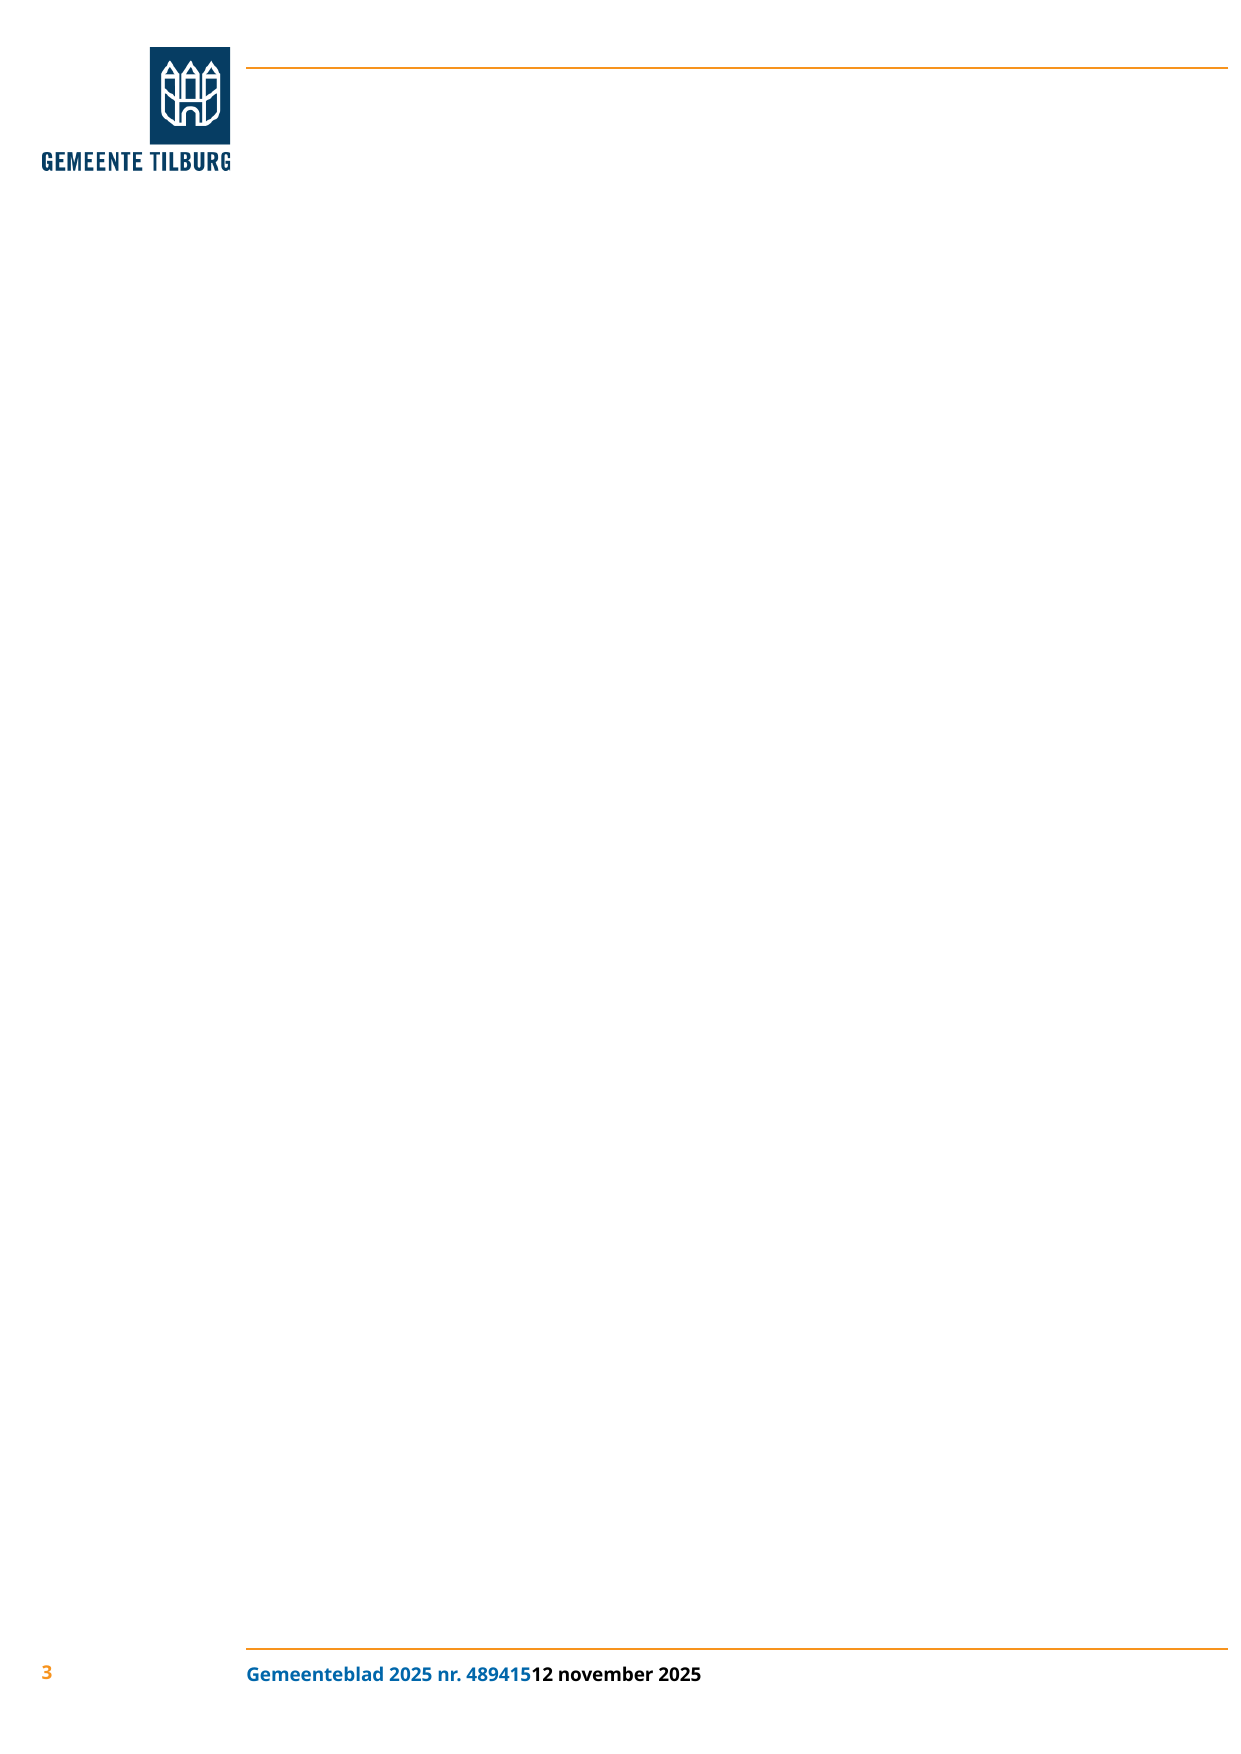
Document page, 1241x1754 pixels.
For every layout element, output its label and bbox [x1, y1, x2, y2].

picture [41, 47, 231, 172]
